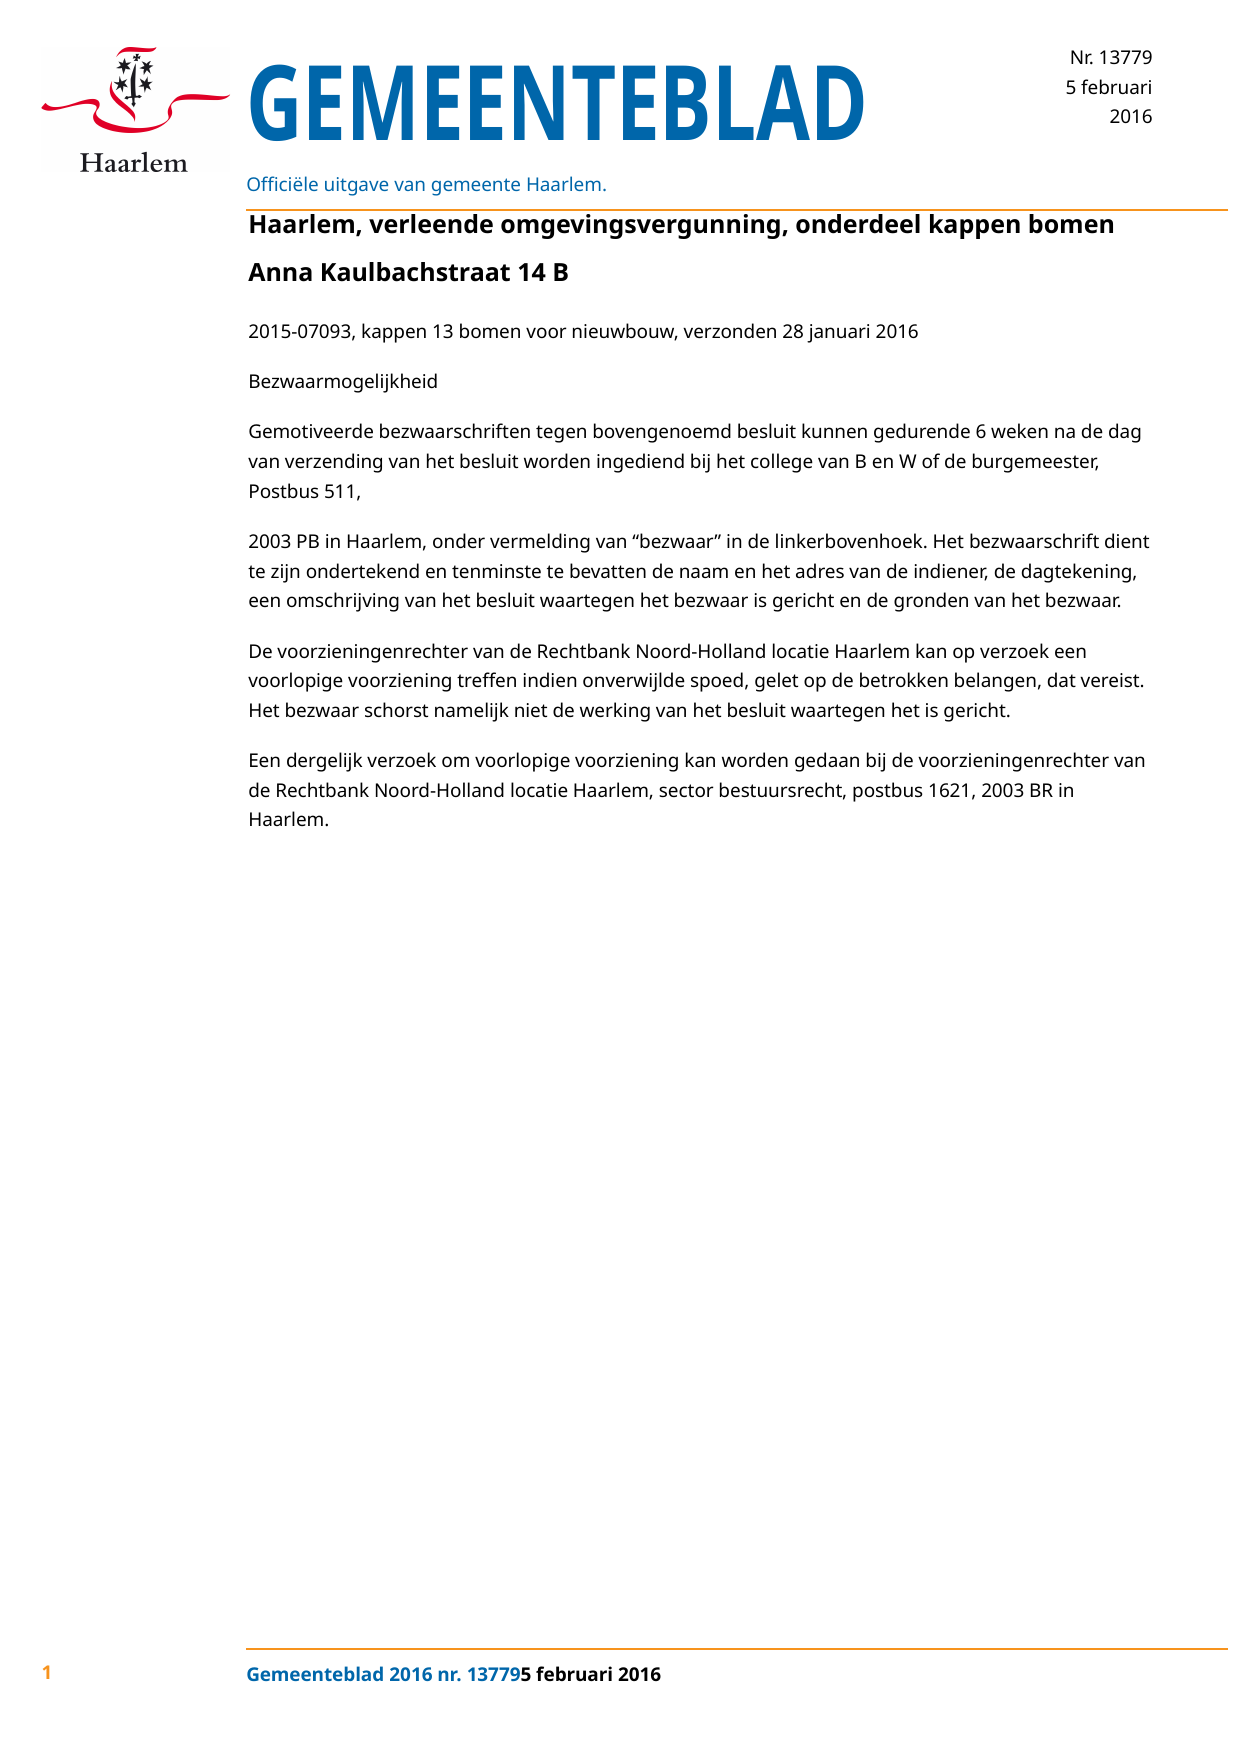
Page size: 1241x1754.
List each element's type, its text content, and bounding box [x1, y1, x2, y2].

text Haarlem, verleende omgevingsvergunning, onderdeel kappen bomen Anna Kaulbachstraat 14 B [248, 211, 1152, 288]
text 2015-07093, kappen 13 bomen voor nieuwbouw, verzonden 28 januari 2016 [248, 318, 1152, 344]
text Gemotiveerde bezwaarschriften tegen bovengenoemd besluit kunnen gedurende 6 weken na de dag van verzending van het besluit worden ingediend bij het college van B en W of de burgemeester, Postbus 511, [248, 419, 1152, 504]
text De voorzieningenrechter van de Rechtbank Noord-Holland locatie Haarlem kan op verzoek een voorlopige voorziening treffen indien onverwijlde spoed, gelet op de betrokken belangen, dat vereist. Het bezwaar schorst namelijk niet de werking van het besluit waartegen het is gericht. [248, 638, 1152, 723]
text 2003 PB in Haarlem, onder vermelding van “bezwaar” in de linkerbovenhoek. Het bezwaarschrift dient te zijn ondertekend en tenminste te bevatten de naam en het adres van de indiener, de dagtekening, een omschrijving van het besluit waartegen het bezwaar is gericht en de gronden van het bezwaar. [248, 528, 1152, 613]
text Een dergelijk verzoek om voorlopige voorziening kan worden gedaan bij de voorzieningenrechter van de Rechtbank Noord-Holland locatie Haarlem, sector bestuursrecht, postbus 1621, 2003 BR in Haarlem. [248, 747, 1152, 832]
picture [41, 47, 231, 172]
text Bezwaarmogelijkheid [248, 368, 1152, 394]
